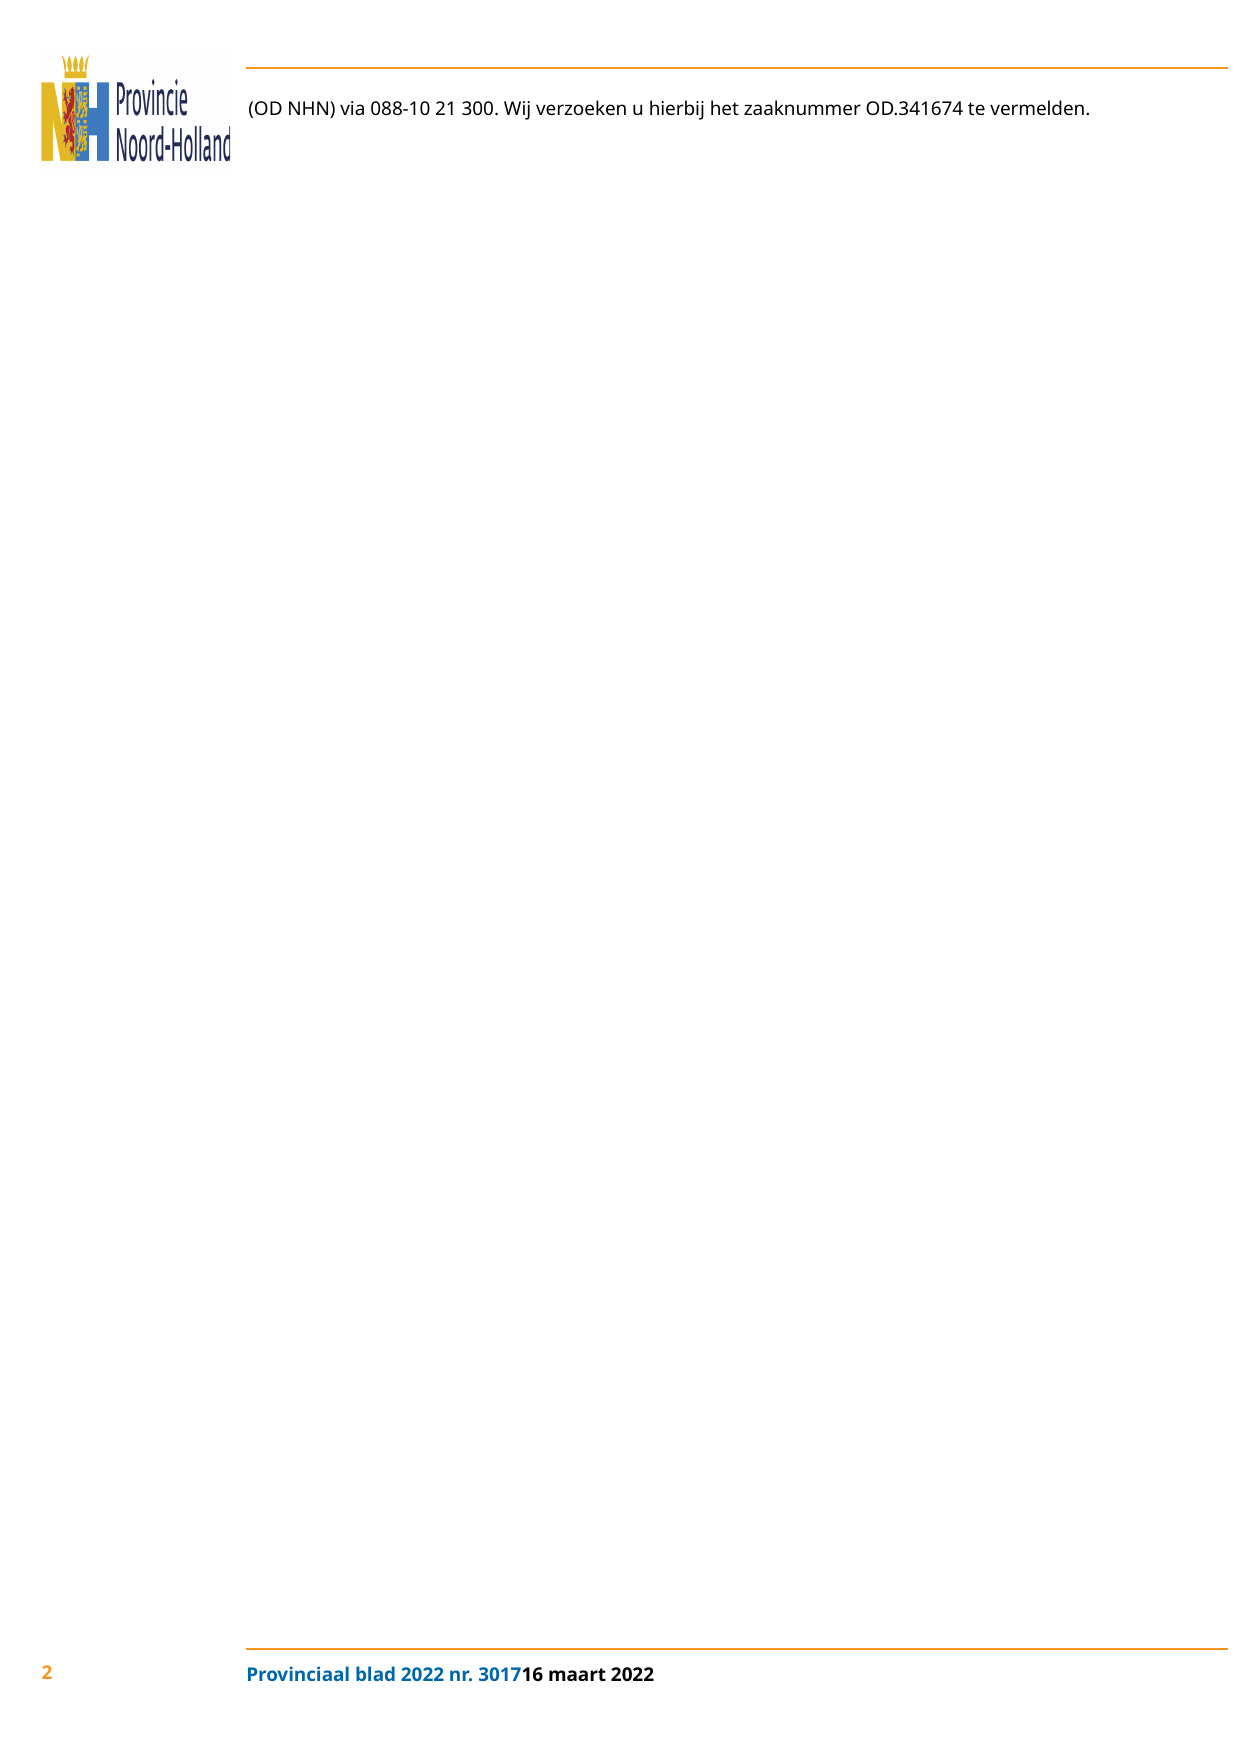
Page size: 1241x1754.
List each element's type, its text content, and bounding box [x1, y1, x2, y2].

text (OD NHN) via 088-10 21 300. Wij verzoeken u hierbij het zaaknummer OD.341674 te vermelden. [248, 95, 1152, 121]
picture [41, 47, 231, 172]
